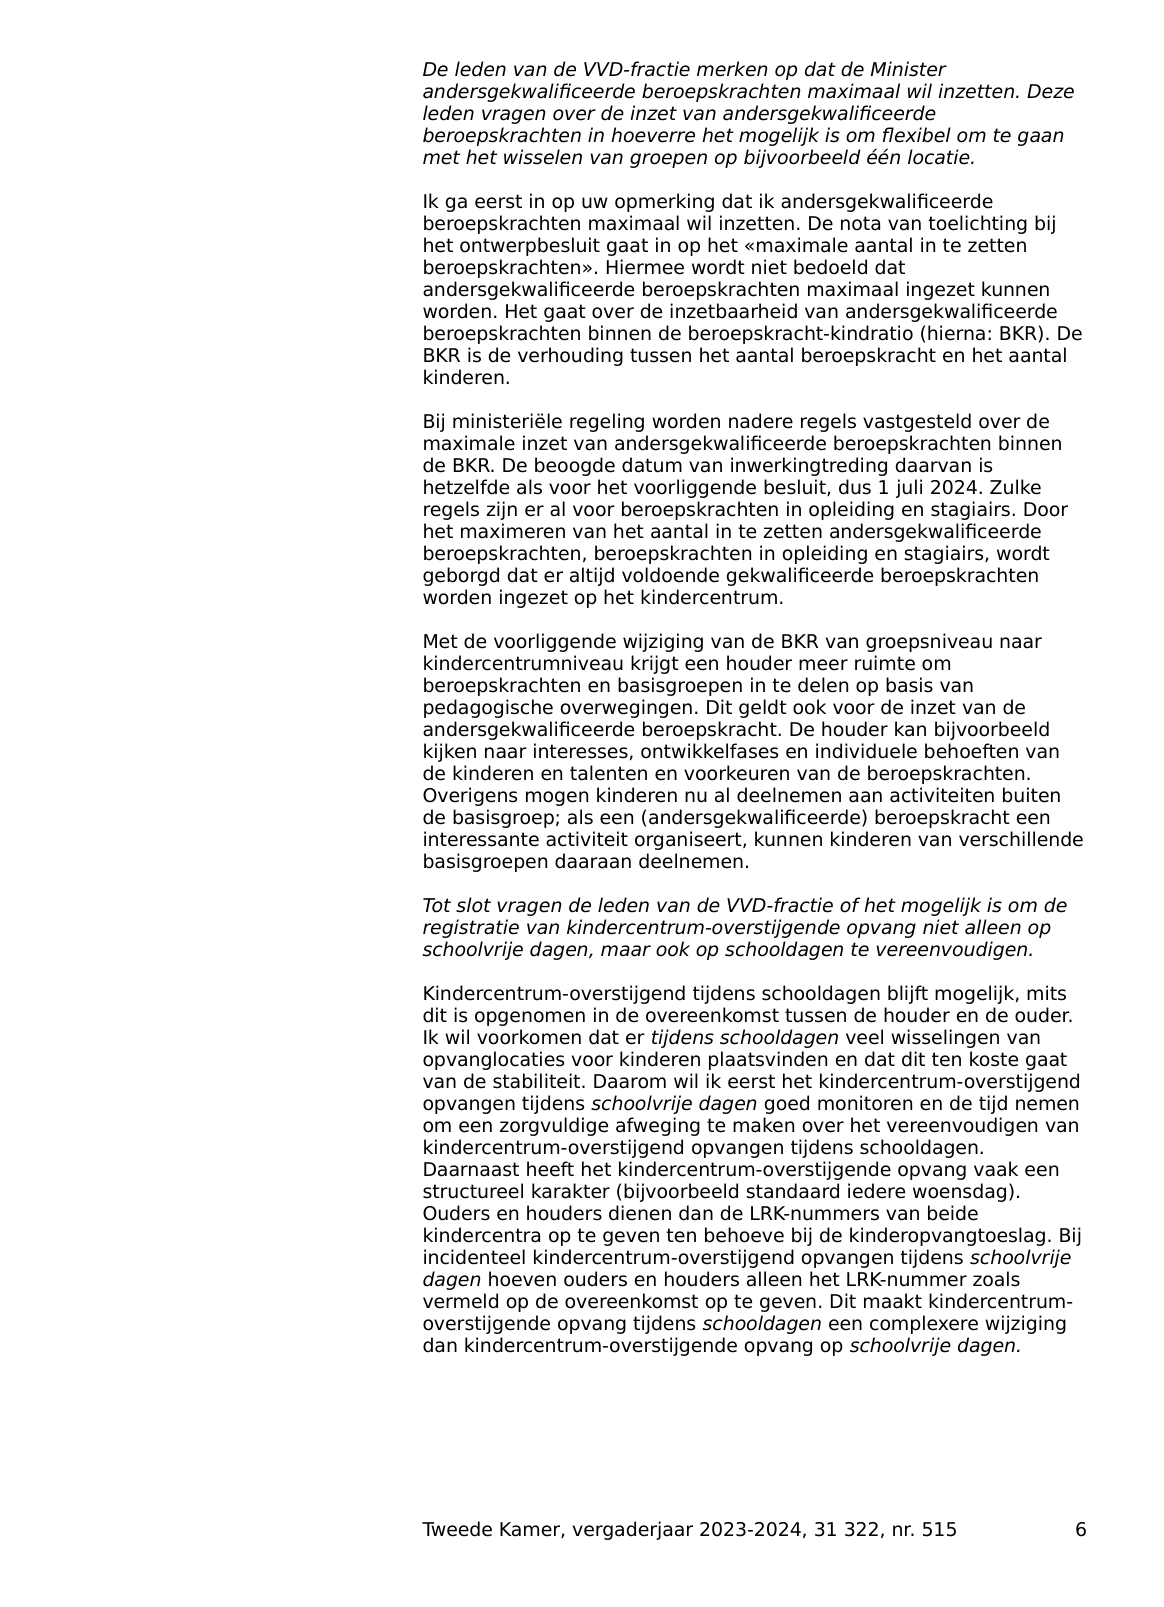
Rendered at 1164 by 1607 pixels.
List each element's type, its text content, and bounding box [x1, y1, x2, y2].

text De leden van de VVD-fractie merken op dat de Minister andersgekwalificeerde beroepskrachten maximaal wil inzetten. Deze leden vragen over de inzet van andersgekwalificeerde beroepskrachten in hoeverre het mogelijk is om flexibel om te gaan met het wisselen van groepen op bijvoorbeeld één locatie. [422, 59, 1087, 169]
text Kindercentrum-overstijgend tijdens schooldagen blijft mogelijk, mits dit is opgenomen in de overeenkomst tussen de houder en de ouder. Ik wil voorkomen dat er tijdens schooldagen veel wisselingen van opvanglocaties voor kinderen plaatsvinden en dat dit ten koste gaat van de stabiliteit. Daarom wil ik eerst het kindercentrum-overstijgend opvangen tijdens schoolvrije dagen goed monitoren en de tijd nemen om een zorgvuldige afweging te maken over het vereenvoudigen van kindercentrum-overstijgend opvangen tijdens schooldagen. Daarnaast heeft het kindercentrum-overstijgende opvang vaak een structureel karakter (bijvoorbeeld standaard iedere woensdag). Ouders en houders dienen dan de LRK-nummers van beide kindercentra op te geven ten behoeve bij de kinderopvangtoeslag. Bij incidenteel kindercentrum-overstijgend opvangen tijdens schoolvrije dagen hoeven ouders en houders alleen het LRK-nummer zoals vermeld op de overeenkomst op te geven. Dit maakt kindercentrum-overstijgende opvang tijdens schooldagen een complexere wijziging dan kindercentrum-overstijgende opvang op schoolvrije dagen. [422, 983, 1087, 1357]
text Bij ministeriële regeling worden nadere regels vastgesteld over de maximale inzet van andersgekwalificeerde beroepskrachten binnen de BKR. De beoogde datum van inwerkingtreding daarvan is hetzelfde als voor het voorliggende besluit, dus 1 juli 2024. Zulke regels zijn er al voor beroepskrachten in opleiding en stagiairs. Door het maximeren van het aantal in te zetten andersgekwalificeerde beroepskrachten, beroepskrachten in opleiding en stagiairs, wordt geborgd dat er altijd voldoende gekwalificeerde beroepskrachten worden ingezet op het kindercentrum. [422, 411, 1087, 609]
text Tot slot vragen de leden van de VVD-fractie of het mogelijk is om de registratie van kindercentrum-overstijgende opvang niet alleen op schoolvrije dagen, maar ook op schooldagen te vereenvoudigen. [422, 895, 1087, 961]
text Met de voorliggende wijziging van de BKR van groepsniveau naar kindercentrumniveau krijgt een houder meer ruimte om beroepskrachten en basisgroepen in te delen op basis van pedagogische overwegingen. Dit geldt ook voor de inzet van de andersgekwalificeerde beroepskracht. De houder kan bijvoorbeeld kijken naar interesses, ontwikkelfases en individuele behoeften van de kinderen en talenten en voorkeuren van de beroepskrachten. Overigens mogen kinderen nu al deelnemen aan activiteiten buiten de basisgroep; als een (andersgekwalificeerde) beroepskracht een interessante activiteit organiseert, kunnen kinderen van verschillende basisgroepen daaraan deelnemen. [422, 631, 1087, 873]
text Ik ga eerst in op uw opmerking dat ik andersgekwalificeerde beroepskrachten maximaal wil inzetten. De nota van toelichting bij het ontwerpbesluit gaat in op het «maximale aantal in te zetten beroepskrachten». Hiermee wordt niet bedoeld dat andersgekwalificeerde beroepskrachten maximaal ingezet kunnen worden. Het gaat over de inzetbaarheid van andersgekwalificeerde beroepskrachten binnen de beroepskracht-kindratio (hierna: BKR). De BKR is de verhouding tussen het aantal beroepskracht en het aantal kinderen. [422, 191, 1087, 389]
